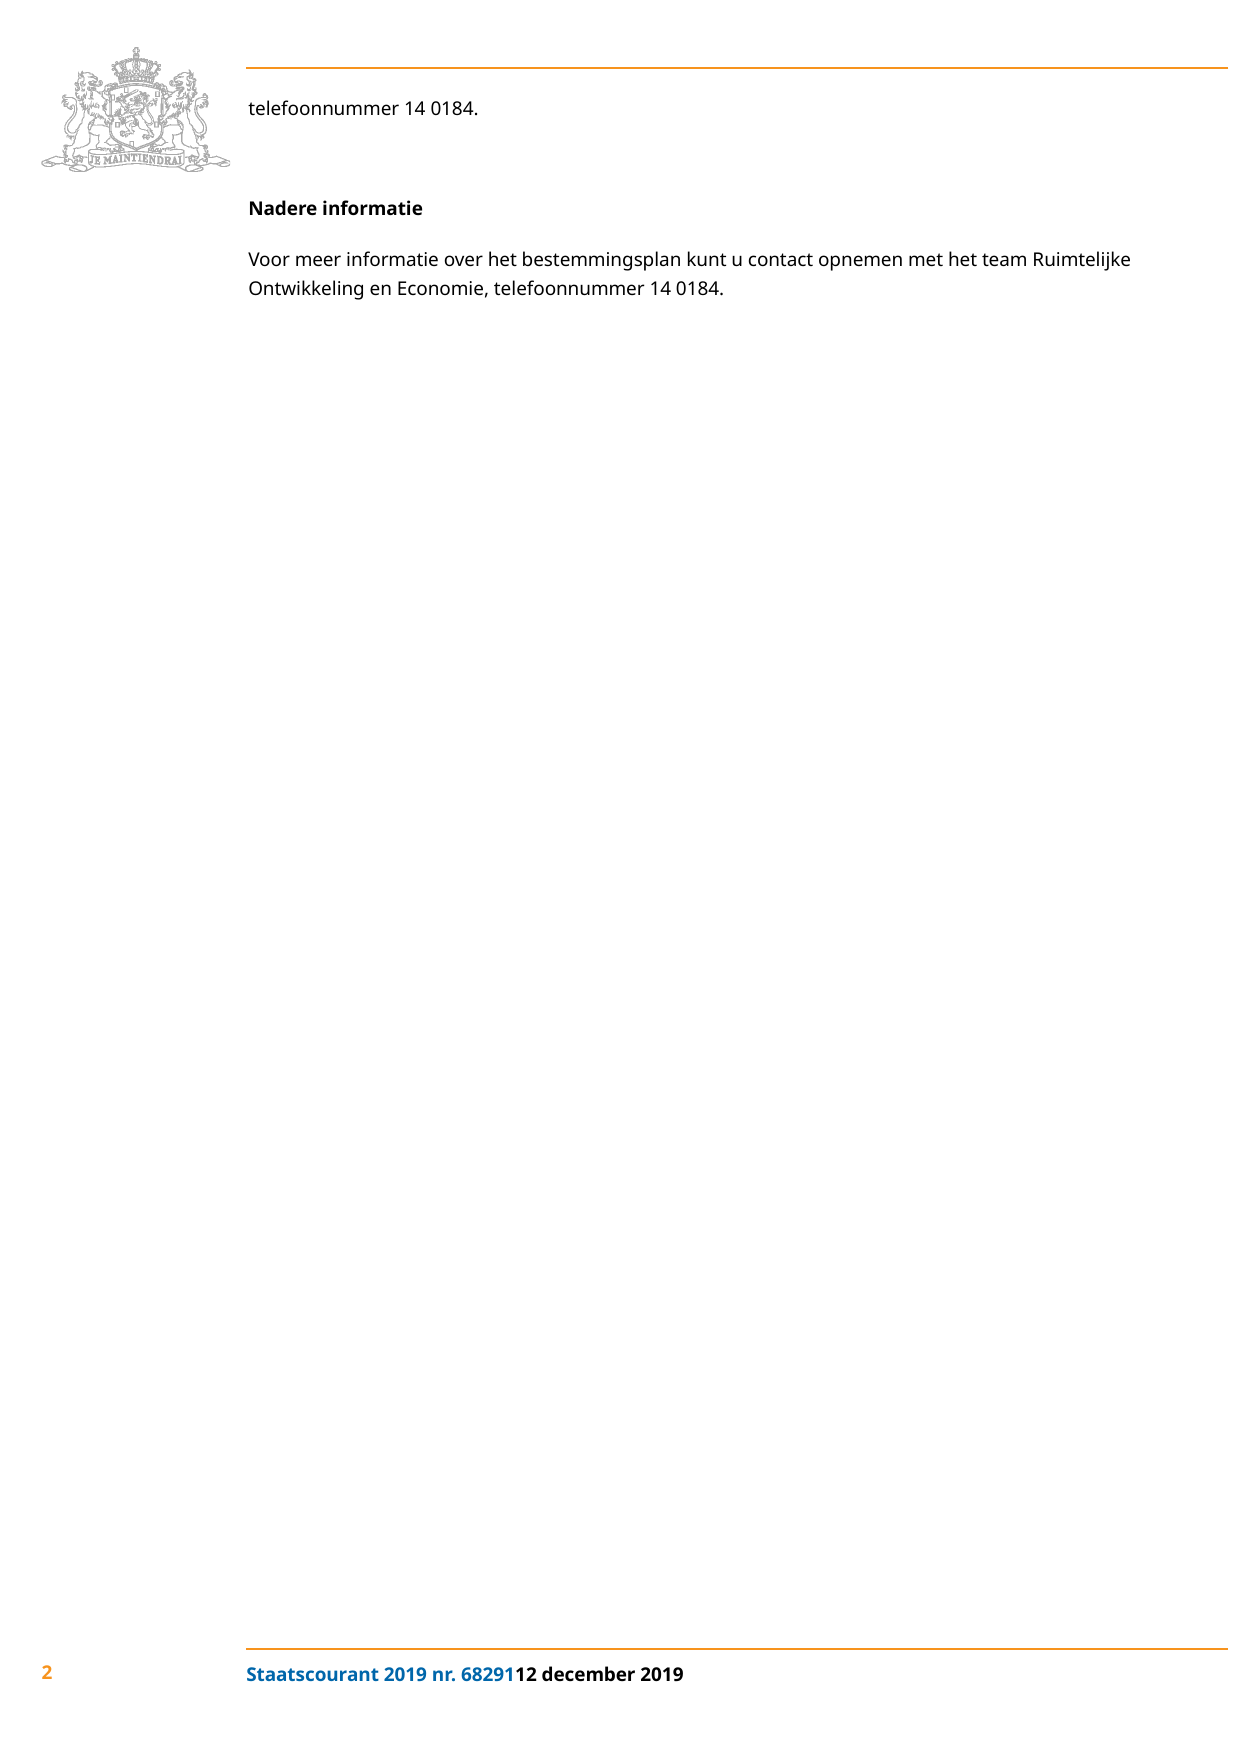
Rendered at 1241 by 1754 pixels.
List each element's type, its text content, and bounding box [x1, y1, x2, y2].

text Voor meer informatie over het bestemmingsplan kunt u contact opnemen met het team Ruimtelijke Ontwikkeling en Economie, telefoonnummer 14 0184. [248, 246, 1152, 301]
picture [41, 47, 231, 172]
text Nadere informatie [248, 196, 1152, 221]
text telefoonnummer 14 0184. [248, 95, 1152, 121]
